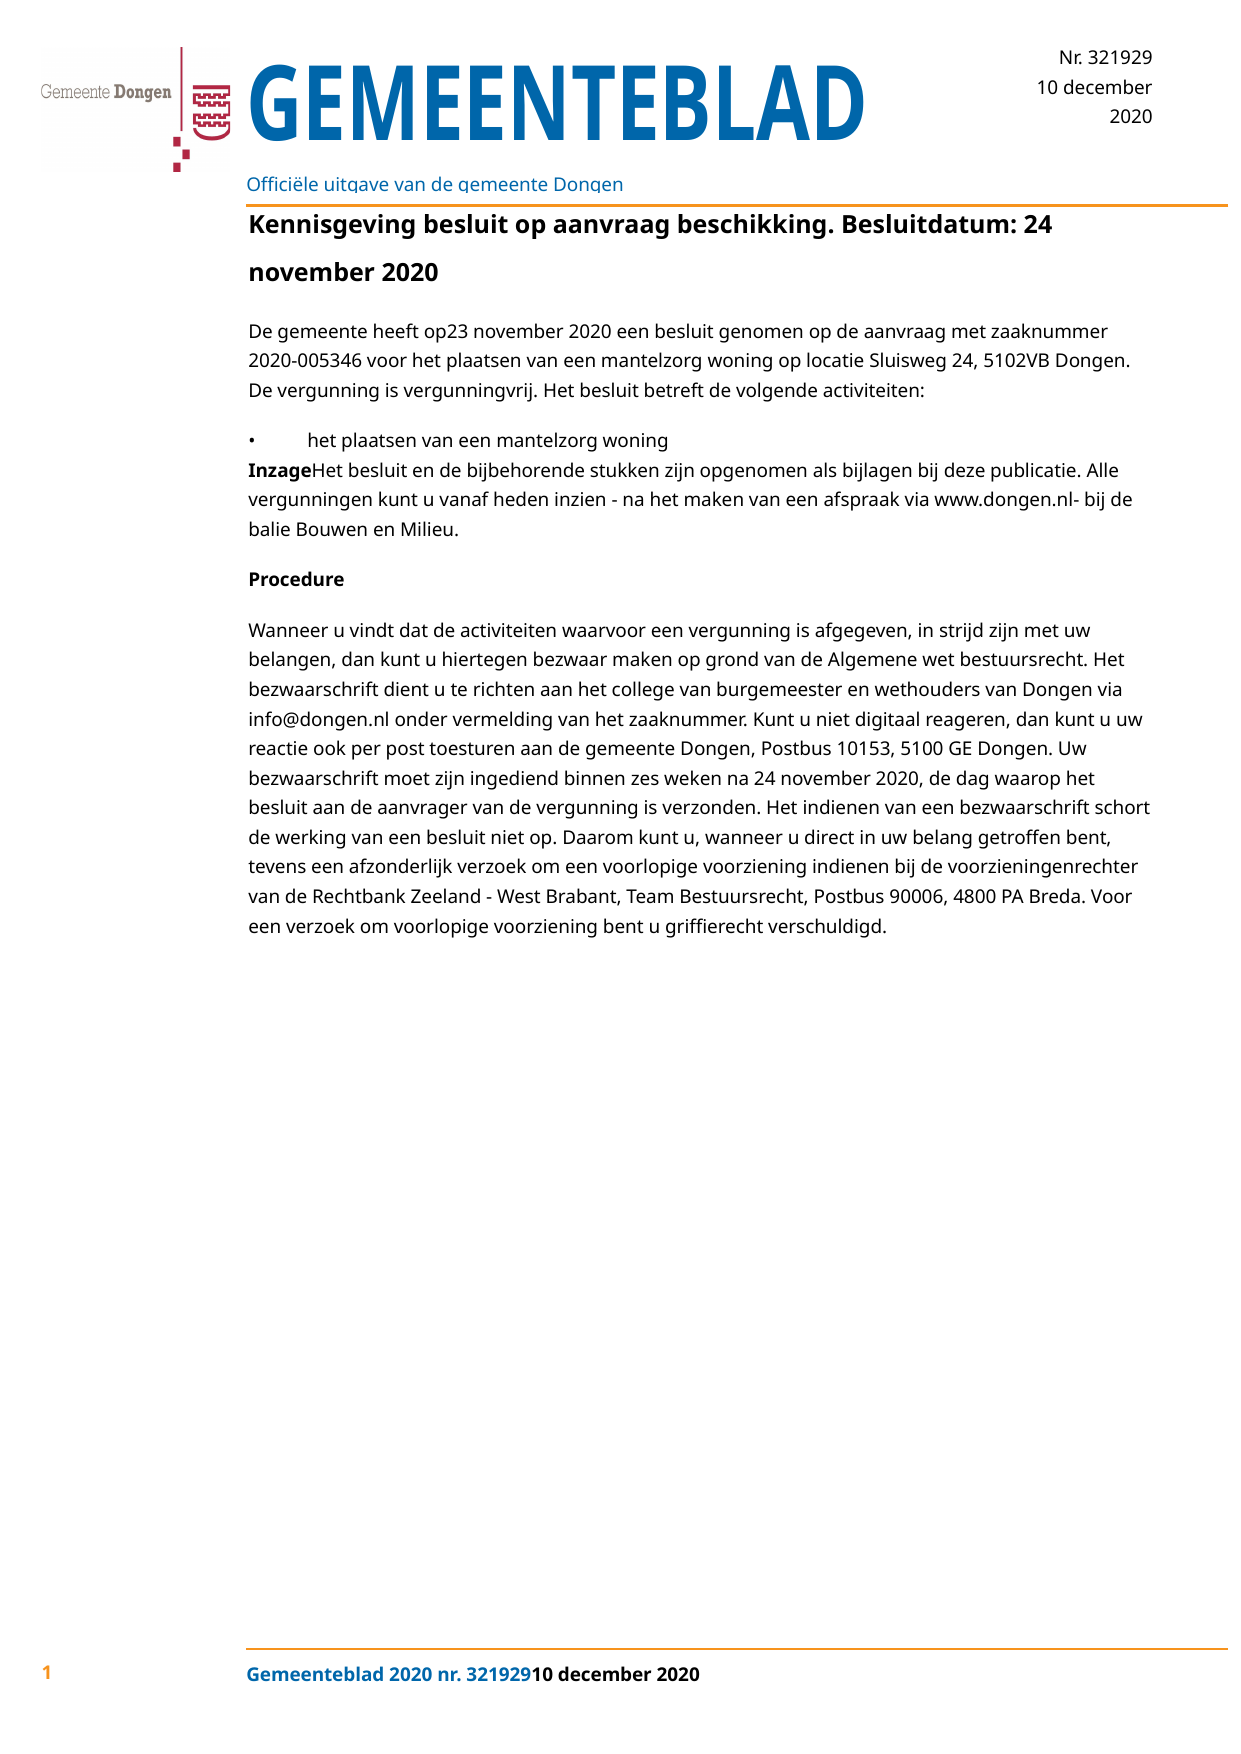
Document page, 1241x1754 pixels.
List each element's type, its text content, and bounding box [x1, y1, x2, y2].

text De gemeente heeft op23 november 2020 een besluit genomen op de aanvraag met zaaknummer 2020-005346 voor het plaatsen van een mantelzorg woning op locatie Sluisweg 24, 5102VB Dongen. De vergunning is vergunningvrij. Het besluit betreft de volgende activiteiten: [248, 318, 1152, 403]
text Procedure [248, 567, 1152, 592]
text Kennisgeving besluit op aanvraag beschikking. Besluitdatum: 24 november 2020 [248, 207, 1152, 288]
text InzageHet besluit en de bijbehorende stukken zijn opgenomen als bijlagen bij deze publicatie. Alle vergunningen kunt u vanaf heden inzien - na het maken van een afspraak via www.dongen.nl- bij de balie Bouwen en Milieu. [248, 457, 1152, 542]
picture [41, 47, 231, 172]
text Wanneer u vindt dat de activiteiten waarvoor een vergunning is afgegeven, in strijd zijn met uw belangen, dan kunt u hiertegen bezwaar maken op grond van de Algemene wet bestuursrecht. Het bezwaarschrift dient u te richten aan het college van burgemeester en wethouders van Dongen via info@dongen.nl onder vermelding van het zaaknummer. Kunt u niet digitaal reageren, dan kunt u uw reactie ook per post toesturen aan de gemeente Dongen, Postbus 10153, 5100 GE Dongen. Uw bezwaarschrift moet zijn ingediend binnen zes weken na 24 november 2020, de dag waarop het besluit aan de aanvrager van de vergunning is verzonden. Het indienen van een bezwaarschrift schort de werking van een besluit niet op. Daarom kunt u, wanneer u direct in uw belang getroffen bent, tevens een afzonderlijk verzoek om een voorlopige voorziening indienen bij de voorzieningenrechter van de Rechtbank Zeeland - West Brabant, Team Bestuursrecht, Postbus 90006, 4800 PA Breda. Voor een verzoek om voorlopige voorziening bent u griffierecht verschuldigd. [248, 617, 1152, 939]
list het plaatsen van een mantelzorg woning [248, 427, 1152, 453]
